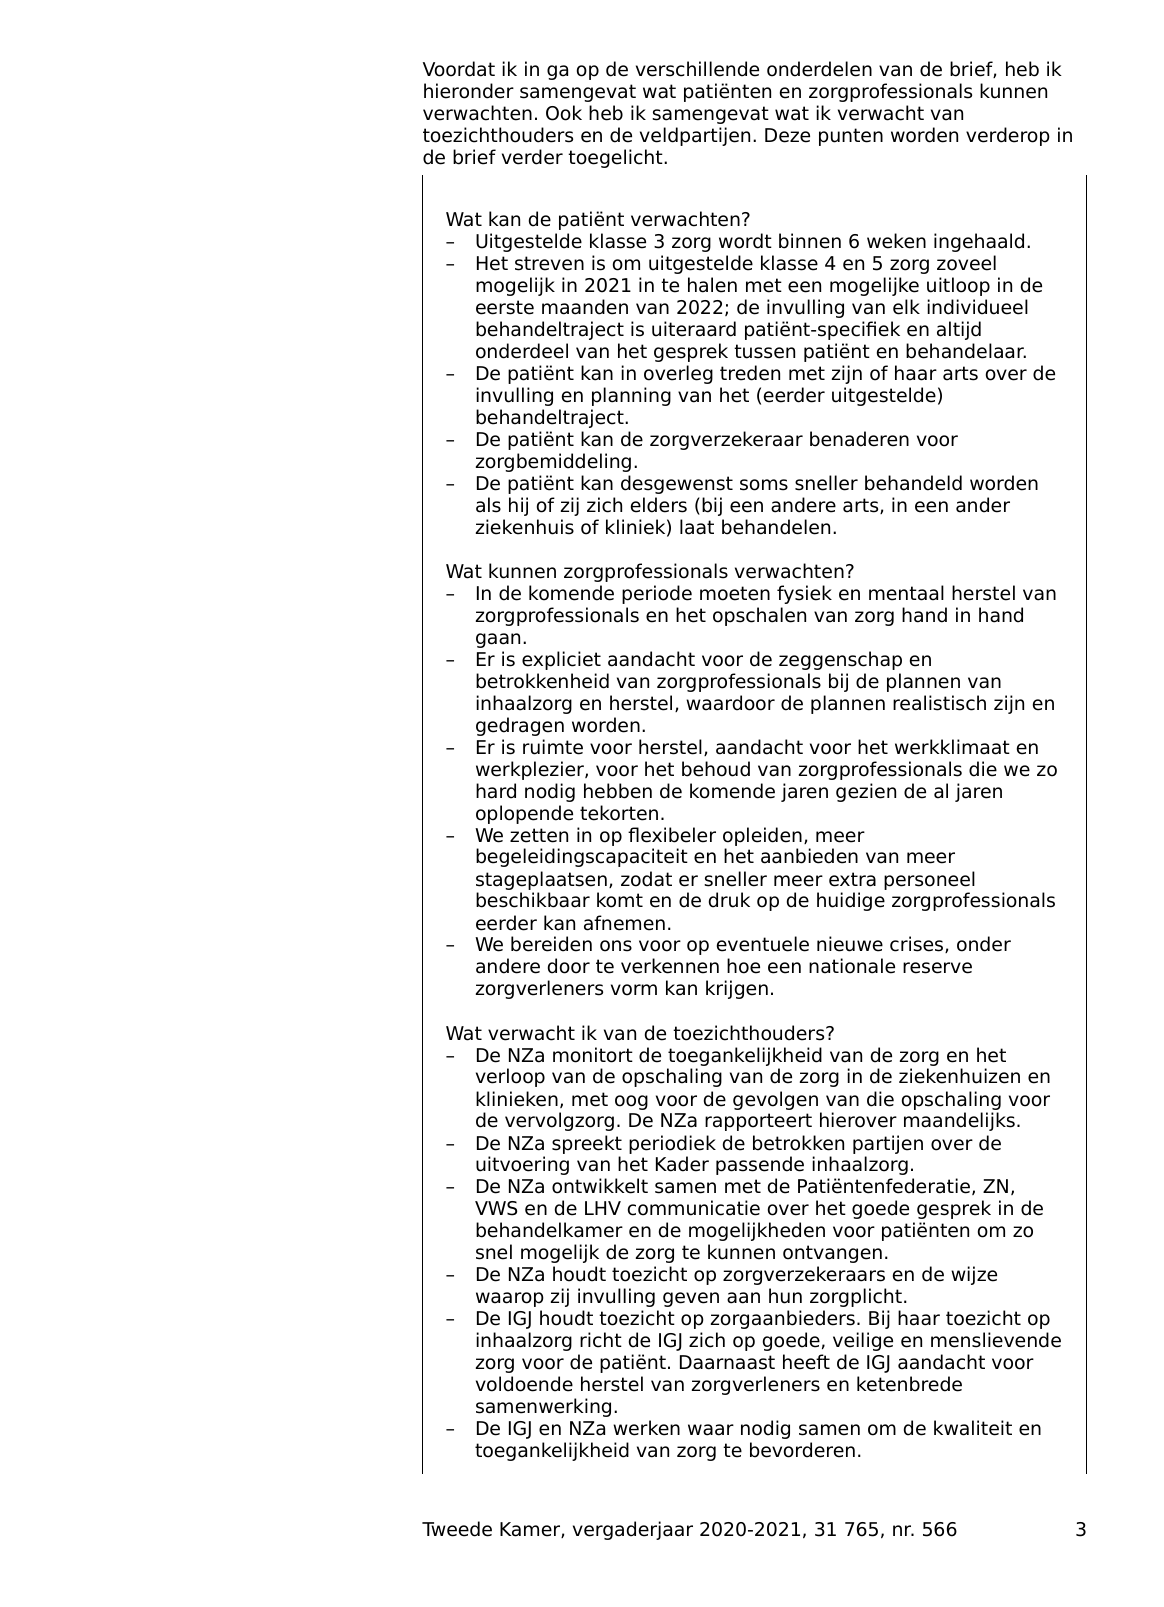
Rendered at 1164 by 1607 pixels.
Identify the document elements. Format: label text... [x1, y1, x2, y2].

table_header Wat kan de patiënt verwachten? – Uitgestelde klasse 3 zorg wordt binnen 6 weken ingehaald. – Het streven is om uitgestelde klasse 4 en 5 zorg zoveel mogelijk in 2021 in te halen met een mogelijke uitloop in de eerste maanden van 2022; de invulling van elk individueel behandeltraject is uiteraard patiënt-specifiek en altijd onderdeel van het gesprek tussen patiënt en behandelaar. – De patiënt kan in overleg treden met zijn of haar arts over de invulling en planning van het (eerder uitgestelde) behandeltraject. – De patiënt kan de zorgverzekeraar benaderen voor zorgbemiddeling. – De patiënt kan desgewenst soms sneller behandeld worden als hij of zij zich elders (bij een andere arts, in een ander ziekenhuis of kliniek) laat behandelen. Wat kunnen zorgprofessionals verwachten? – In de komende periode moeten fysiek en mentaal herstel van zorgprofessionals en het opschalen van zorg hand in hand gaan. – Er is expliciet aandacht voor de zeggenschap en betrokkenheid van zorgprofessionals bij de plannen van inhaalzorg en herstel, waardoor de plannen realistisch zijn en gedragen worden. – Er is ruimte voor herstel, aandacht voor het werkklimaat en werkplezier, voor het behoud van zorgprofessionals die we zo hard nodig hebben de komende jaren gezien de al jaren oplopende tekorten. – We zetten in op flexibeler opleiden, meer begeleidingscapaciteit en het aanbieden van meer stageplaatsen, zodat er sneller meer extra personeel beschikbaar komt en de druk op de huidige zorgprofessionals eerder kan afnemen. – We bereiden ons voor op eventuele nieuwe crises, onder andere door te verkennen hoe een nationale reserve zorgverleners vorm kan krijgen. Wat verwacht ik van de toezichthouders? – De NZa monitort de toegankelijkheid van de zorg en het verloop van de opschaling van de zorg in de ziekenhuizen en klinieken, met oog voor de gevolgen van die opschaling voor de vervolgzorg. De NZa rapporteert hierover maandelijks. – De NZa spreekt periodiek de betrokken partijen over de uitvoering van het Kader passende inhaalzorg. – De NZa ontwikkelt samen met de Patiëntenfederatie, ZN, VWS en de LHV communicatie over het goede gesprek in de behandelkamer en de mogelijkheden voor patiënten om zo snel mogelijk de zorg te kunnen ontvangen. – De NZa houdt toezicht op zorgverzekeraars en de wijze waarop zij invulling geven aan hun zorgplicht. – De IGJ houdt toezicht op zorgaanbieders. Bij haar toezicht op inhaalzorg richt de IGJ zich op goede, veilige en menslievende zorg voor de patiënt. Daarnaast heeft de IGJ aandacht voor voldoende herstel van zorgverleners en ketenbrede samenwerking. – De IGJ en NZa werken waar nodig samen om de kwaliteit en toegankelijkheid van zorg te bevorderen. [423, 175, 1086, 1474]
text Voordat ik in ga op de verschillende onderdelen van de brief, heb ik hieronder samengevat wat patiënten en zorgprofessionals kunnen verwachten. Ook heb ik samengevat wat ik verwacht van toezichthouders en de veldpartijen. Deze punten worden verderop in de brief verder toegelicht. [422, 59, 1087, 169]
